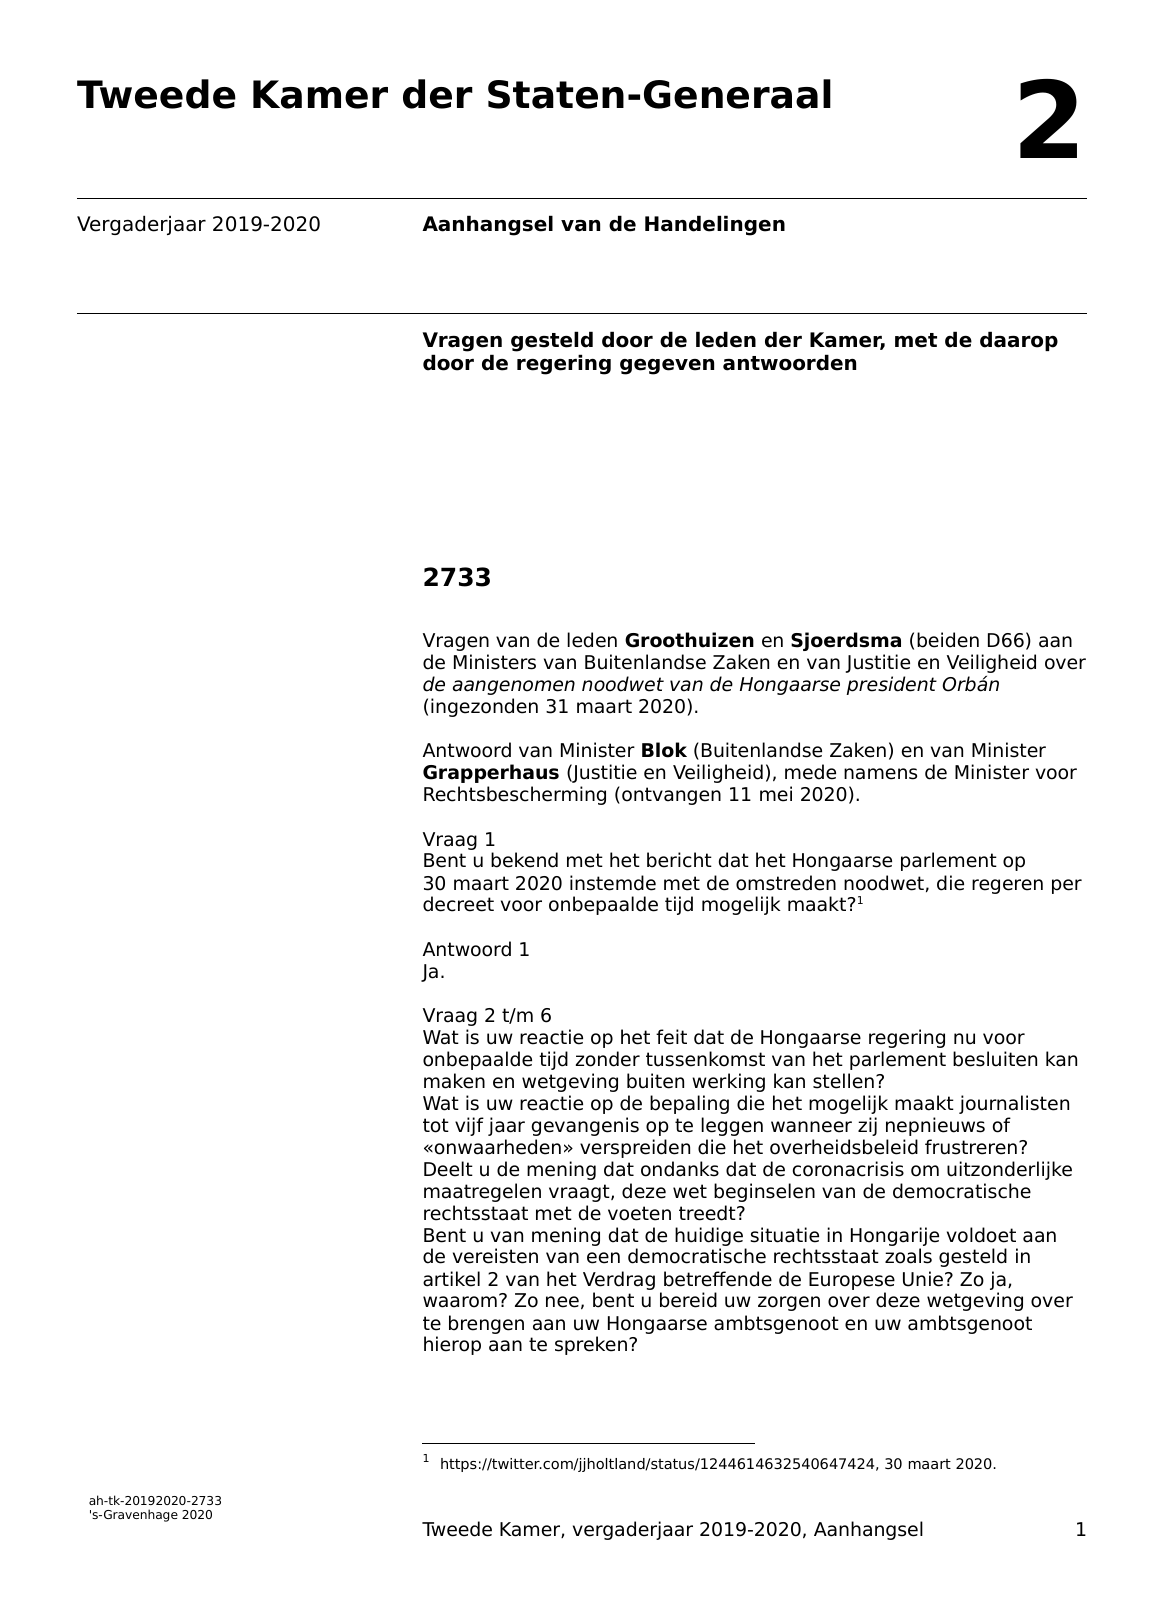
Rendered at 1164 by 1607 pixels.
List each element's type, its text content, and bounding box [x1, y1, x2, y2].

text Wat is uw reactie op het feit dat de Hongaarse regering nu voor onbepaalde tijd zonder tussenkomst van het parlement besluiten kan maken en wetgeving buiten werking kan stellen? [422, 1027, 1087, 1093]
text Antwoord 1 [422, 938, 1087, 961]
table_cell [77, 314, 422, 375]
text Wat is uw reactie op de bepaling die het mogelijk maakt journalisten tot vijf jaar gevangenis op te leggen wanneer zij nepnieuws of «onwaarheden» verspreiden die het overheidsbeleid frustreren? [422, 1093, 1087, 1158]
text Deelt u de mening dat ondanks dat de coronacrisis om uitzonderlijke maatregelen vraagt, deze wet beginselen van de democratische rechtsstaat met de voeten treedt? [422, 1158, 1087, 1224]
text Antwoord van Minister Blok (Buitenlandse Zaken) en van Minister Grapperhaus (Justitie en Veiligheid), mede namens de Minister voor Rechtsbescherming (ontvangen 11 mei 2020). [422, 740, 1087, 806]
text Bent u bekend met het bericht dat het Hongaarse parlement op 30 maart 2020 instemde met de omstreden noodwet, die regeren per decreet voor onbepaalde tijd mogelijk maakt? [422, 850, 1087, 916]
table_header 2 [886, 59, 1087, 198]
table_cell Vragen gesteld door de leden der Kamer, met de daarop door de regering gegeven antwoorden [422, 314, 1087, 375]
text ah-tk-20192020-2733 [88, 1494, 323, 1508]
text 2733 [422, 563, 1087, 592]
table_cell Aanhangsel van de Handelingen [422, 199, 1087, 313]
text Vraag 2 t/m 6 [422, 1005, 1087, 1027]
text Ja. [422, 961, 1087, 982]
text 's-Gravenhage 2020 [88, 1508, 323, 1522]
text Vragen van de leden Groothuizen en Sjoerdsma (beiden D66) aan de Ministers van Buitenlandse Zaken en van Justitie en Veiligheid over de aangenomen noodwet van de Hongaarse president Orbán (ingezonden 31 maart 2020). [422, 630, 1087, 718]
text https://twitter.com/jjholtland/status/1244614632540647424, 30 maart 2020. [422, 1452, 1087, 1474]
text Vraag 1 [422, 828, 1087, 850]
table_header Tweede Kamer der Staten-Generaal [77, 59, 886, 198]
table_cell Vergaderjaar 2019-2020 [77, 199, 422, 313]
text Bent u van mening dat de huidige situatie in Hongarije voldoet aan de vereisten van een democratische rechtsstaat zoals gesteld in artikel 2 van het Verdrag betreffende de Europese Unie? Zo ja, waarom? Zo nee, bent u bereid uw zorgen over deze wetgeving over te brengen aan uw Hongaarse ambtsgenoot en uw ambtsgenoot hierop aan te spreken? [422, 1224, 1087, 1356]
